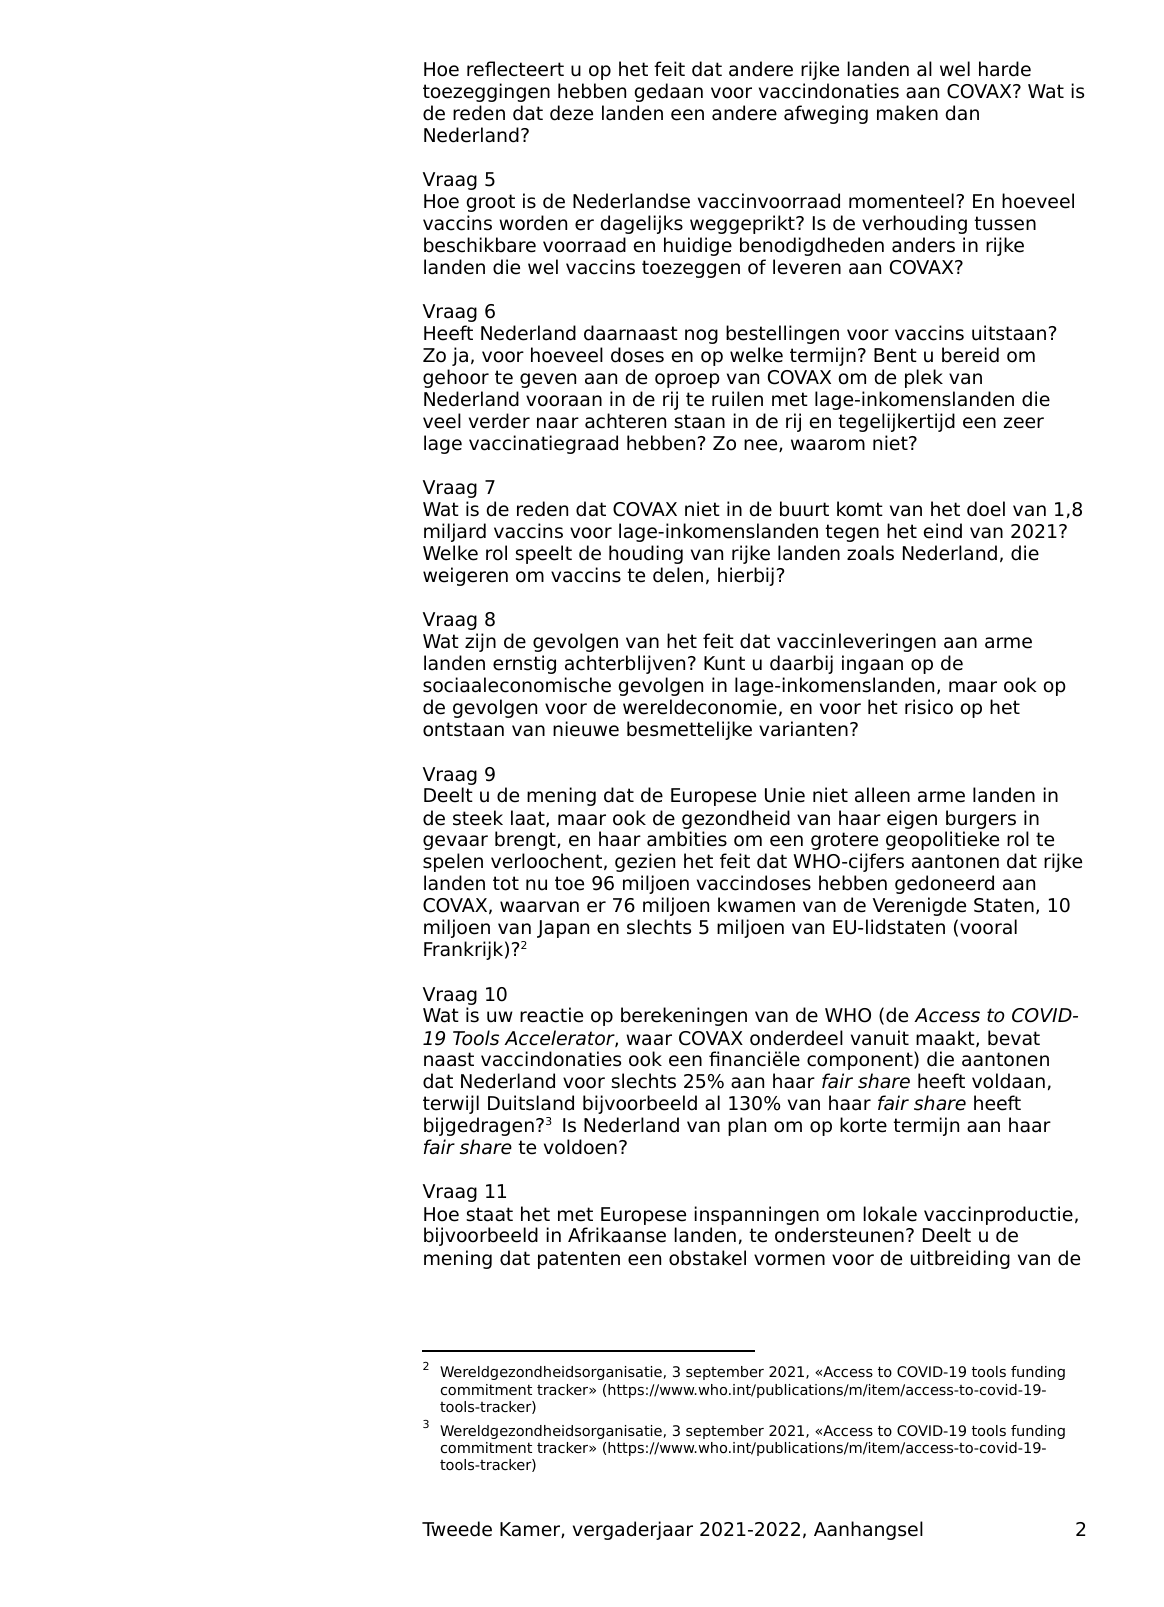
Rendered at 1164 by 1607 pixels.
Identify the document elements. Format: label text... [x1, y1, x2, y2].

text Heeft Nederland daarnaast nog bestellingen voor vaccins uitstaan? Zo ja, voor hoeveel doses en op welke termijn? Bent u bereid om gehoor te geven aan de oproep van COVAX om de plek van Nederland vooraan in de rij te ruilen met lage-inkomenslanden die veel verder naar achteren staan in de rij en tegelijkertijd een zeer lage vaccinatiegraad hebben? Zo nee, waarom niet? [422, 323, 1087, 455]
text Vraag 10 [422, 983, 1087, 1005]
text Vraag 11 [422, 1181, 1087, 1203]
text Hoe groot is de Nederlandse vaccinvoorraad momenteel? En hoeveel vaccins worden er dagelijks weggeprikt? Is de verhouding tussen beschikbare voorraad en huidige benodigdheden anders in rijke landen die wel vaccins toezeggen of leveren aan COVAX? [422, 191, 1087, 279]
text Wereldgezondheidsorganisatie, 3 september 2021, «Access to COVID-19 tools funding commitment tracker» (https://www.who.int/publications/m/item/access-to-covid-19-tools-tracker) [422, 1418, 1087, 1474]
text Wat zijn de gevolgen van het feit dat vaccinleveringen aan arme landen ernstig achterblijven? Kunt u daarbij ingaan op de sociaaleconomische gevolgen in lage-inkomenslanden, maar ook op de gevolgen voor de wereldeconomie, en voor het risico op het ontstaan van nieuwe besmettelijke varianten? [422, 631, 1087, 741]
text Vraag 8 [422, 609, 1087, 631]
text Hoe reflecteert u op het feit dat andere rijke landen al wel harde toezeggingen hebben gedaan voor vaccindonaties aan COVAX? Wat is de reden dat deze landen een andere afweging maken dan Nederland? [422, 59, 1087, 147]
text Deelt u de mening dat de Europese Unie niet alleen arme landen in de steek laat, maar ook de gezondheid van haar eigen burgers in gevaar brengt, en haar ambities om een grotere geopolitieke rol te spelen verloochent, gezien het feit dat WHO-cijfers aantonen dat rijke landen tot nu toe 96 miljoen vaccindoses hebben gedoneerd aan COVAX, waarvan er 76 miljoen kwamen van de Verenigde Staten, 10 miljoen van Japan en slechts 5 miljoen van EU-lidstaten (vooral Frankrijk)? [422, 785, 1087, 961]
text Vraag 5 [422, 169, 1087, 191]
text Wat is uw reactie op berekeningen van de WHO (de Access to COVID-19 Tools Accelerator, waar COVAX onderdeel vanuit maakt, bevat naast vaccindonaties ook een financiële component) die aantonen dat Nederland voor slechts 25% aan haar fair share heeft voldaan, terwijl Duitsland bijvoorbeeld al 130% van haar fair share heeft bijgedragen? Is Nederland van plan om op korte termijn aan haar fair share te voldoen? [422, 1005, 1087, 1159]
text Vraag 9 [422, 763, 1087, 785]
text Hoe staat het met Europese inspanningen om lokale vaccinproductie, bijvoorbeeld in Afrikaanse landen, te ondersteunen? Deelt u de mening dat patenten een obstakel vormen voor de uitbreiding van de [422, 1203, 1087, 1269]
text Wat is de reden dat COVAX niet in de buurt komt van het doel van 1,8 miljard vaccins voor lage-inkomenslanden tegen het eind van 2021? Welke rol speelt de houding van rijke landen zoals Nederland, die weigeren om vaccins te delen, hierbij? [422, 499, 1087, 587]
text Vraag 6 [422, 301, 1087, 323]
text Wereldgezondheidsorganisatie, 3 september 2021, «Access to COVID-19 tools funding commitment tracker» (https://www.who.int/publications/m/item/access-to-covid-19-tools-tracker) [422, 1360, 1087, 1416]
text Vraag 7 [422, 477, 1087, 499]
